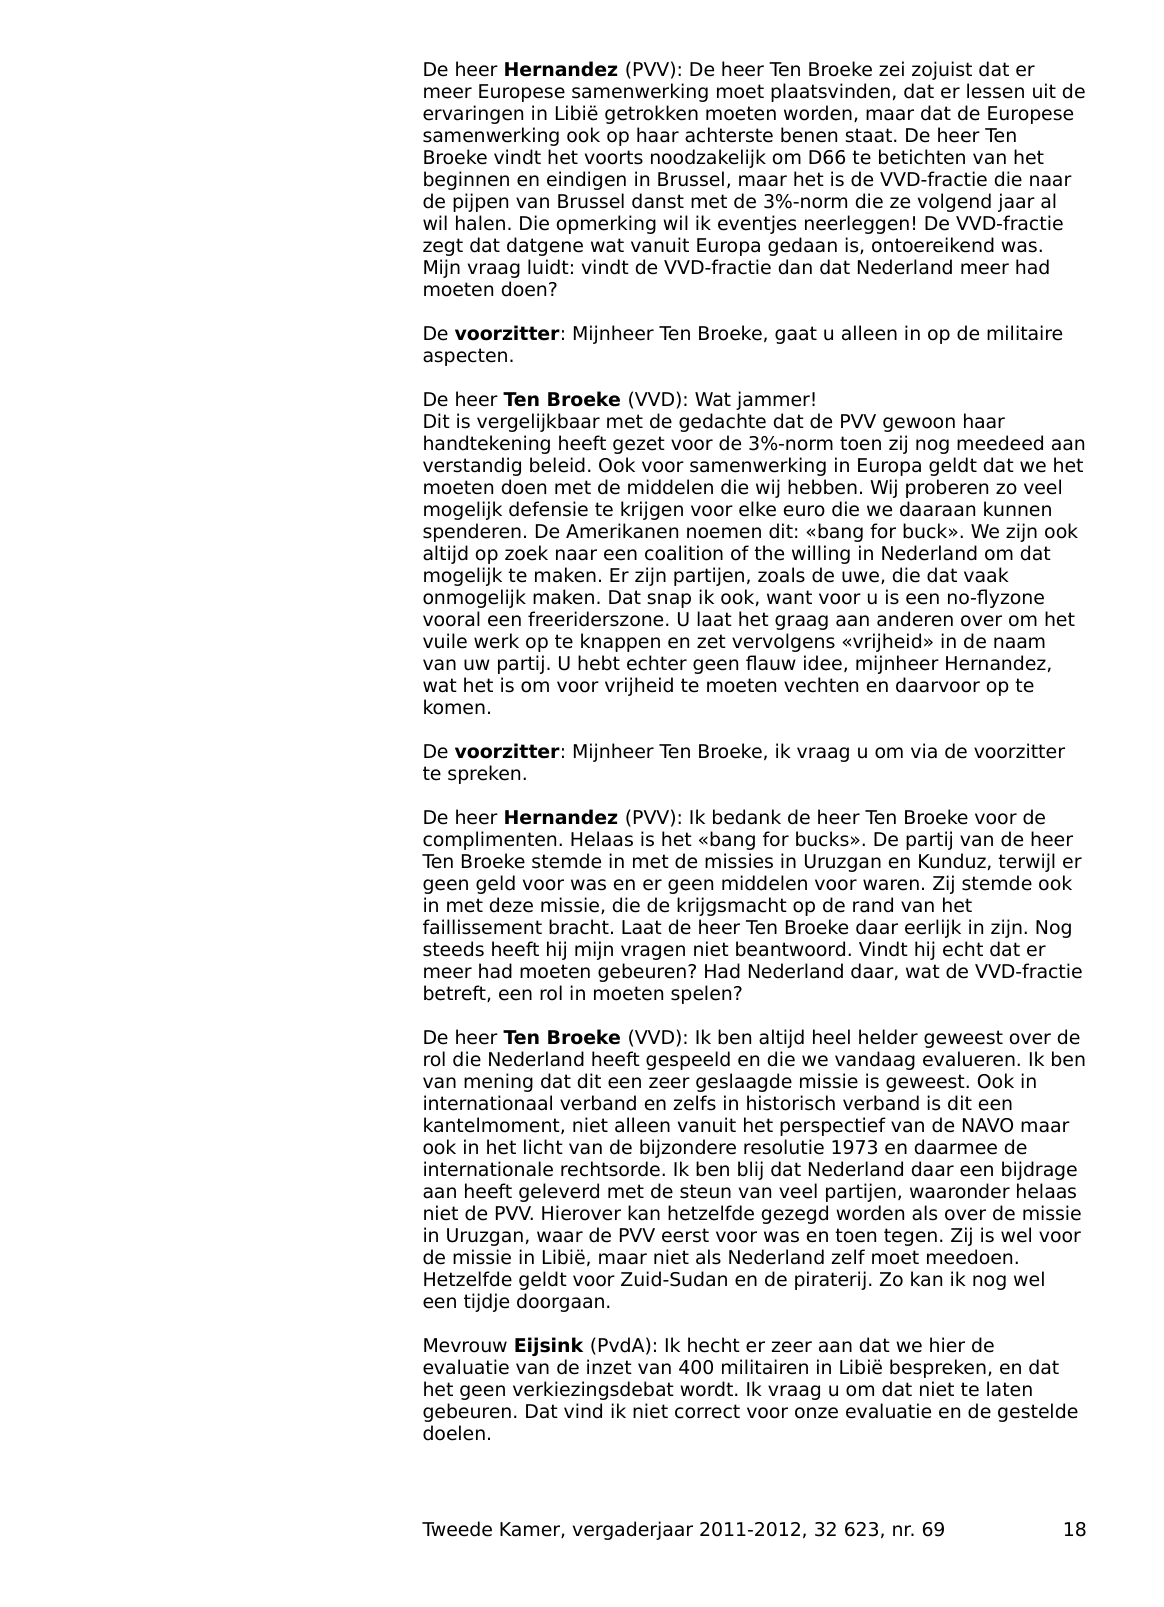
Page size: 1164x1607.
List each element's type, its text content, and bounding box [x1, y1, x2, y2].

text De voorzitter: Mijnheer Ten Broeke, gaat u alleen in op de militaire aspecten. [422, 323, 1087, 367]
text De heer Ten Broeke (VVD): Ik ben altijd heel helder geweest over de rol die Nederland heeft gespeeld en die we vandaag evalueren. Ik ben van mening dat dit een zeer geslaagde missie is geweest. Ook in internationaal verband en zelfs in historisch verband is dit een kantelmoment, niet alleen vanuit het perspectief van de NAVO maar ook in het licht van de bijzondere resolutie 1973 en daarmee de internationale rechtsorde. Ik ben blij dat Nederland daar een bijdrage aan heeft geleverd met de steun van veel partijen, waaronder helaas niet de PVV. Hierover kan hetzelfde gezegd worden als over de missie in Uruzgan, waar de PVV eerst voor was en toen tegen. Zij is wel voor de missie in Libië, maar niet als Nederland zelf moet meedoen. Hetzelfde geldt voor Zuid-Sudan en de piraterij. Zo kan ik nog wel een tijdje doorgaan. [422, 1027, 1087, 1313]
text De heer Hernandez (PVV): Ik bedank de heer Ten Broeke voor de complimenten. Helaas is het «bang for bucks». De partij van de heer Ten Broeke stemde in met de missies in Uruzgan en Kunduz, terwijl er geen geld voor was en er geen middelen voor waren. Zij stemde ook in met deze missie, die de krijgsmacht op de rand van het faillissement bracht. Laat de heer Ten Broeke daar eerlijk in zijn. Nog steeds heeft hij mijn vragen niet beantwoord. Vindt hij echt dat er meer had moeten gebeuren? Had Nederland daar, wat de VVD-fractie betreft, een rol in moeten spelen? [422, 807, 1087, 1005]
text De heer Hernandez (PVV): De heer Ten Broeke zei zojuist dat er meer Europese samenwerking moet plaatsvinden, dat er lessen uit de ervaringen in Libië getrokken moeten worden, maar dat de Europese samenwerking ook op haar achterste benen staat. De heer Ten Broeke vindt het voorts noodzakelijk om D66 te betichten van het beginnen en eindigen in Brussel, maar het is de VVD-fractie die naar de pijpen van Brussel danst met de 3%-norm die ze volgend jaar al wil halen. Die opmerking wil ik eventjes neerleggen! De VVD-fractie zegt dat datgene wat vanuit Europa gedaan is, ontoereikend was. Mijn vraag luidt: vindt de VVD-fractie dan dat Nederland meer had moeten doen? [422, 59, 1087, 301]
text De voorzitter: Mijnheer Ten Broeke, ik vraag u om via de voorzitter te spreken. [422, 741, 1087, 785]
text Mevrouw Eijsink (PvdA): Ik hecht er zeer aan dat we hier de evaluatie van de inzet van 400 militairen in Libië bespreken, en dat het geen verkiezingsdebat wordt. Ik vraag u om dat niet te laten gebeuren. Dat vind ik niet correct voor onze evaluatie en de gestelde doelen. [422, 1335, 1087, 1445]
text Dit is vergelijkbaar met de gedachte dat de PVV gewoon haar handtekening heeft gezet voor de 3%-norm toen zij nog meedeed aan verstandig beleid. Ook voor samenwerking in Europa geldt dat we het moeten doen met de middelen die wij hebben. Wij proberen zo veel mogelijk defensie te krijgen voor elke euro die we daaraan kunnen spenderen. De Amerikanen noemen dit: «bang for buck». We zijn ook altijd op zoek naar een coalition of the willing in Nederland om dat mogelijk te maken. Er zijn partijen, zoals de uwe, die dat vaak onmogelijk maken. Dat snap ik ook, want voor u is een no-flyzone vooral een freeriderszone. U laat het graag aan anderen over om het vuile werk op te knappen en zet vervolgens «vrijheid» in de naam van uw partij. U hebt echter geen flauw idee, mijnheer Hernandez, wat het is om voor vrijheid te moeten vechten en daarvoor op te komen. [422, 411, 1087, 719]
text De heer Ten Broeke (VVD): Wat jammer! [422, 389, 1087, 411]
